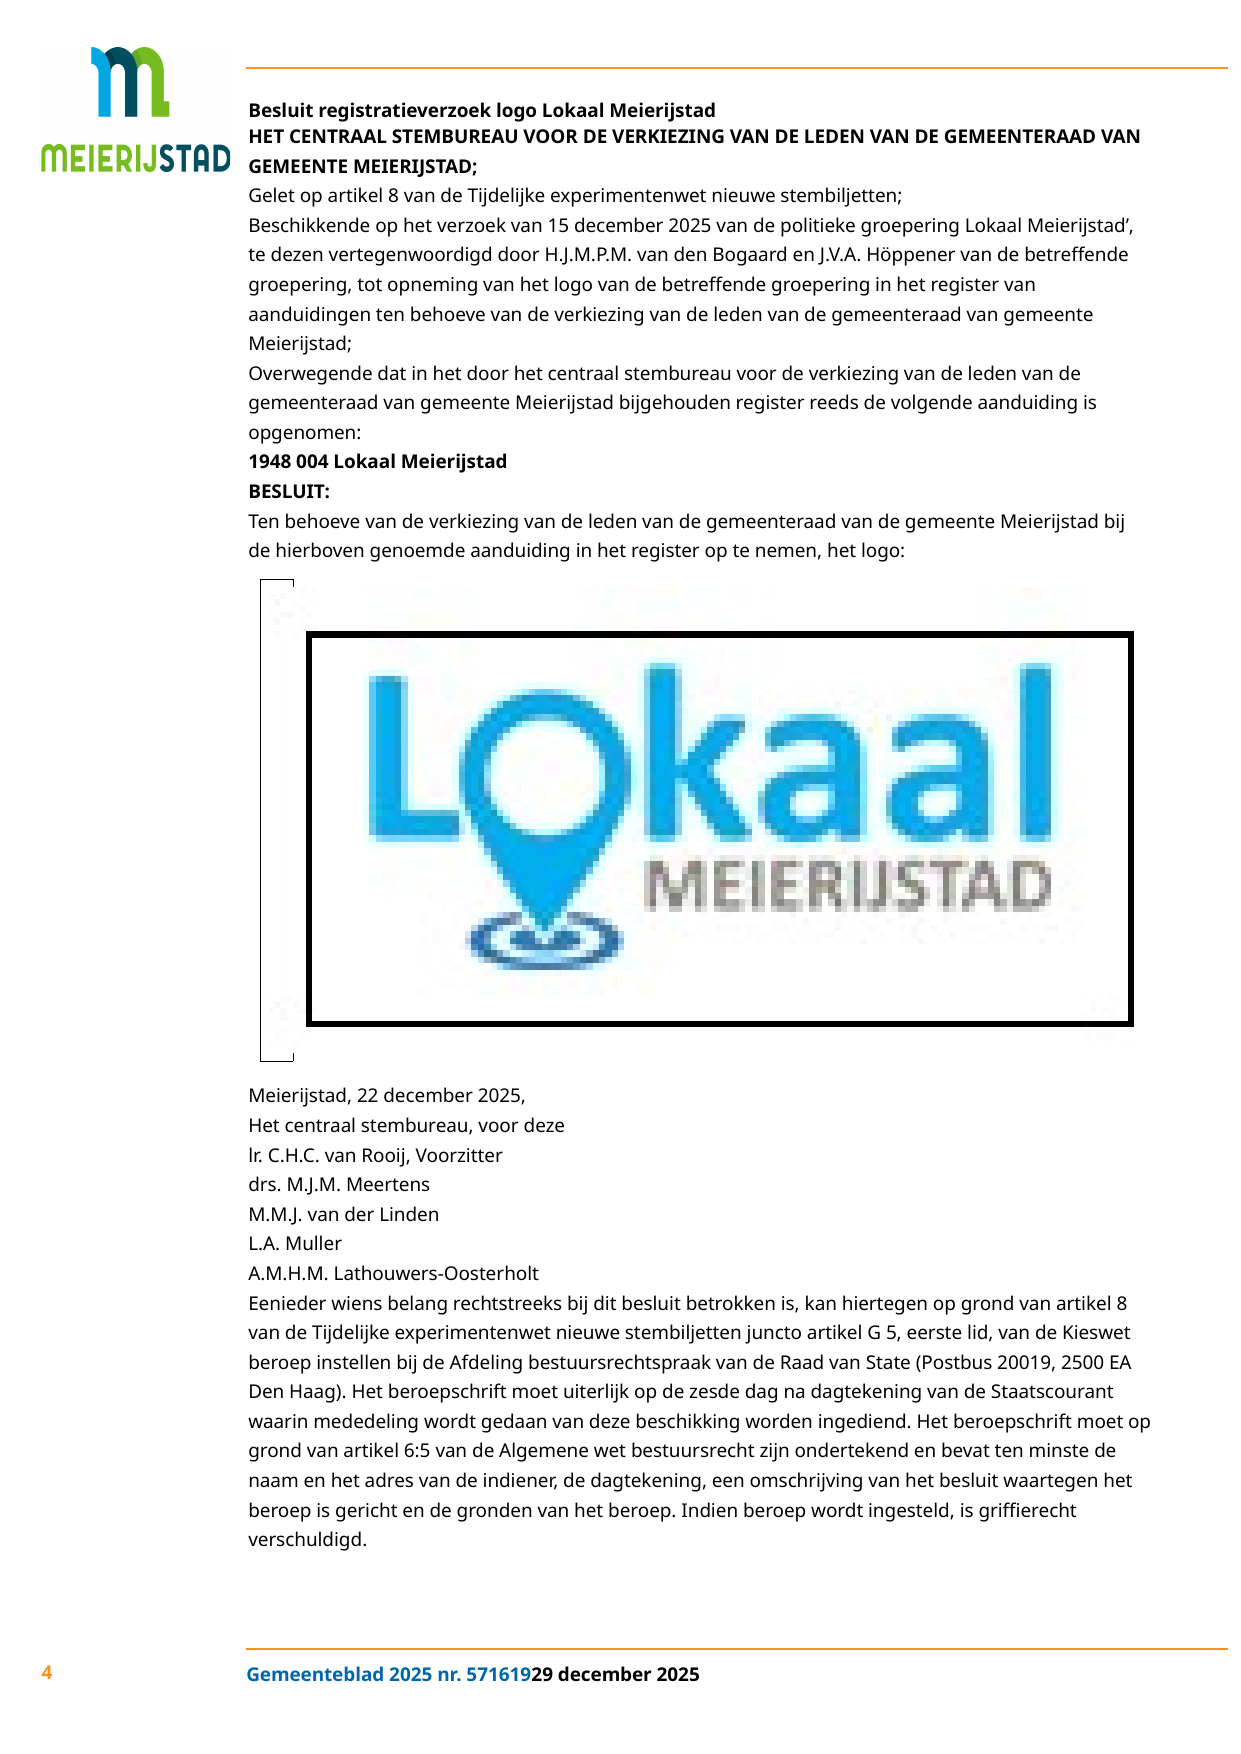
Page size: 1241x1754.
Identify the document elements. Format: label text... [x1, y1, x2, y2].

text Het centraal stembureau, voor deze [248, 1112, 1152, 1138]
picture [41, 47, 231, 172]
text drs. M.J.M. Meertens [248, 1171, 1152, 1197]
text Eenieder wiens belang rechtstreeks bij dit besluit betrokken is, kan hiertegen op grond van artikel 8 van de Tijdelijke experimentenwet nieuwe stembiljetten juncto artikel G 5, eerste lid, van de Kieswet beroep instellen bij de Afdeling bestuursrechtspraak van de Raad van State (Postbus 20019, 2500 EA Den Haag). Het beroepschrift moet uiterlijk op de zesde dag na dagtekening van de Staatscourant waarin mededeling wordt gedaan van deze beschikking worden ingediend. Het beroepschrift moet op grond van artikel 6:5 van de Algemene wet bestuursrecht zijn ondertekend en bevat ten minste de naam en het adres van de indiener, de dagtekening, een omschrijving van het besluit waartegen het beroep is gericht en de gronden van het beroep. Indien beroep wordt ingesteld, is griffierecht verschuldigd. [248, 1290, 1152, 1552]
text lr. C.H.C. van Rooij, Voorzitter [248, 1142, 1152, 1168]
text Beschikkende op het verzoek van 15 december 2025 van de politieke groepering Lokaal Meierijstad’, te dezen vertegenwoordigd door H.J.M.P.M. van den Bogaard en J.V.A. Höppener van de betreffende groepering, tot opneming van het logo van de betreffende groepering in het register van aanduidingen ten behoeve van de verkiezing van de leden van de gemeenteraad van gemeente Meierijstad; [248, 212, 1152, 356]
text L.A. Muller [248, 1231, 1152, 1256]
text Gelet op artikel 8 van de Tijdelijke experimentenwet nieuwe stembiljetten; [248, 182, 1152, 208]
text HET CENTRAAL STEMBUREAU VOOR DE VERKIEZING VAN DE LEDEN VAN DE GEMEENTERAAD VAN GEMEENTE MEIERIJSTAD; [248, 123, 1152, 179]
text Meierijstad, 22 december 2025, [248, 1083, 1152, 1108]
text M.M.J. van der Linden [248, 1201, 1152, 1227]
text Ten behoeve van de verkiezing van de leden van de gemeenteraad van de gemeente Meierijstad bij de hierboven genoemde aanduiding in het register op te nemen, het logo: [248, 508, 1152, 563]
text 1948 004 Lokaal Meierijstad [248, 449, 1152, 474]
text BESLUIT: [248, 478, 1152, 504]
picture [268, 587, 1173, 1053]
text A.M.H.M. Lathouwers-Oosterholt [248, 1260, 1152, 1286]
text Besluit registratieverzoek logo Lokaal Meierijstad [248, 95, 1152, 123]
text Overwegende dat in het door het centraal stembureau voor de verkiezing van de leden van de gemeenteraad van gemeente Meierijstad bijgehouden register reeds de volgende aanduiding is opgenomen: [248, 360, 1152, 445]
